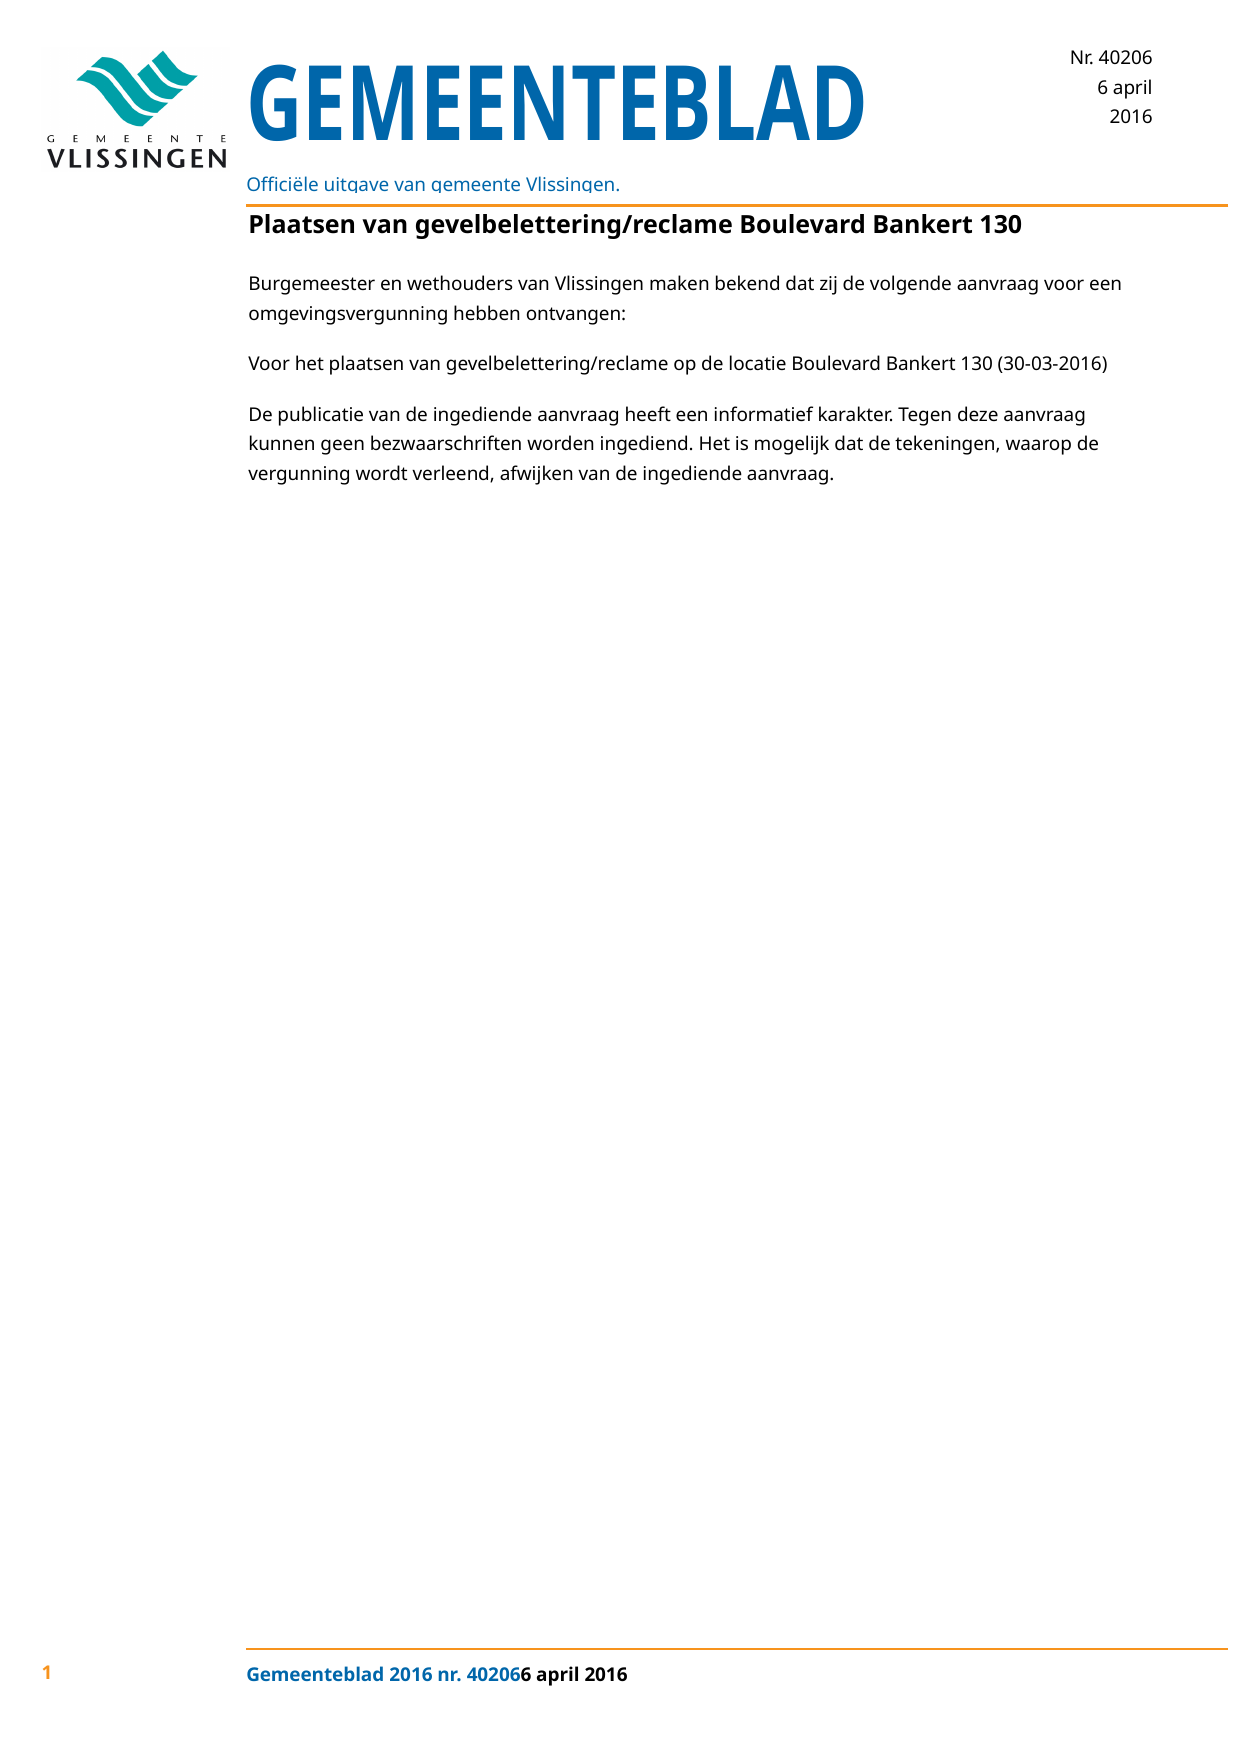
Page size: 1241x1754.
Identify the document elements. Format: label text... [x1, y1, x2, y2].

text Plaatsen van gevelbelettering/reclame Boulevard Bankert 130 [248, 207, 1152, 241]
picture [41, 47, 231, 172]
text De publicatie van de ingediende aanvraag heeft een informatief karakter. Tegen deze aanvraag kunnen geen bezwaarschriften worden ingediend. Het is mogelijk dat de tekeningen, waarop de vergunning wordt verleend, afwijken van de ingediende aanvraag. [248, 401, 1152, 486]
text Voor het plaatsen van gevelbelettering/reclame op de locatie Boulevard Bankert 130 (30-03-2016) [248, 350, 1152, 376]
text Burgemeester en wethouders van Vlissingen maken bekend dat zij de volgende aanvraag voor een omgevingsvergunning hebben ontvangen: [248, 270, 1152, 326]
